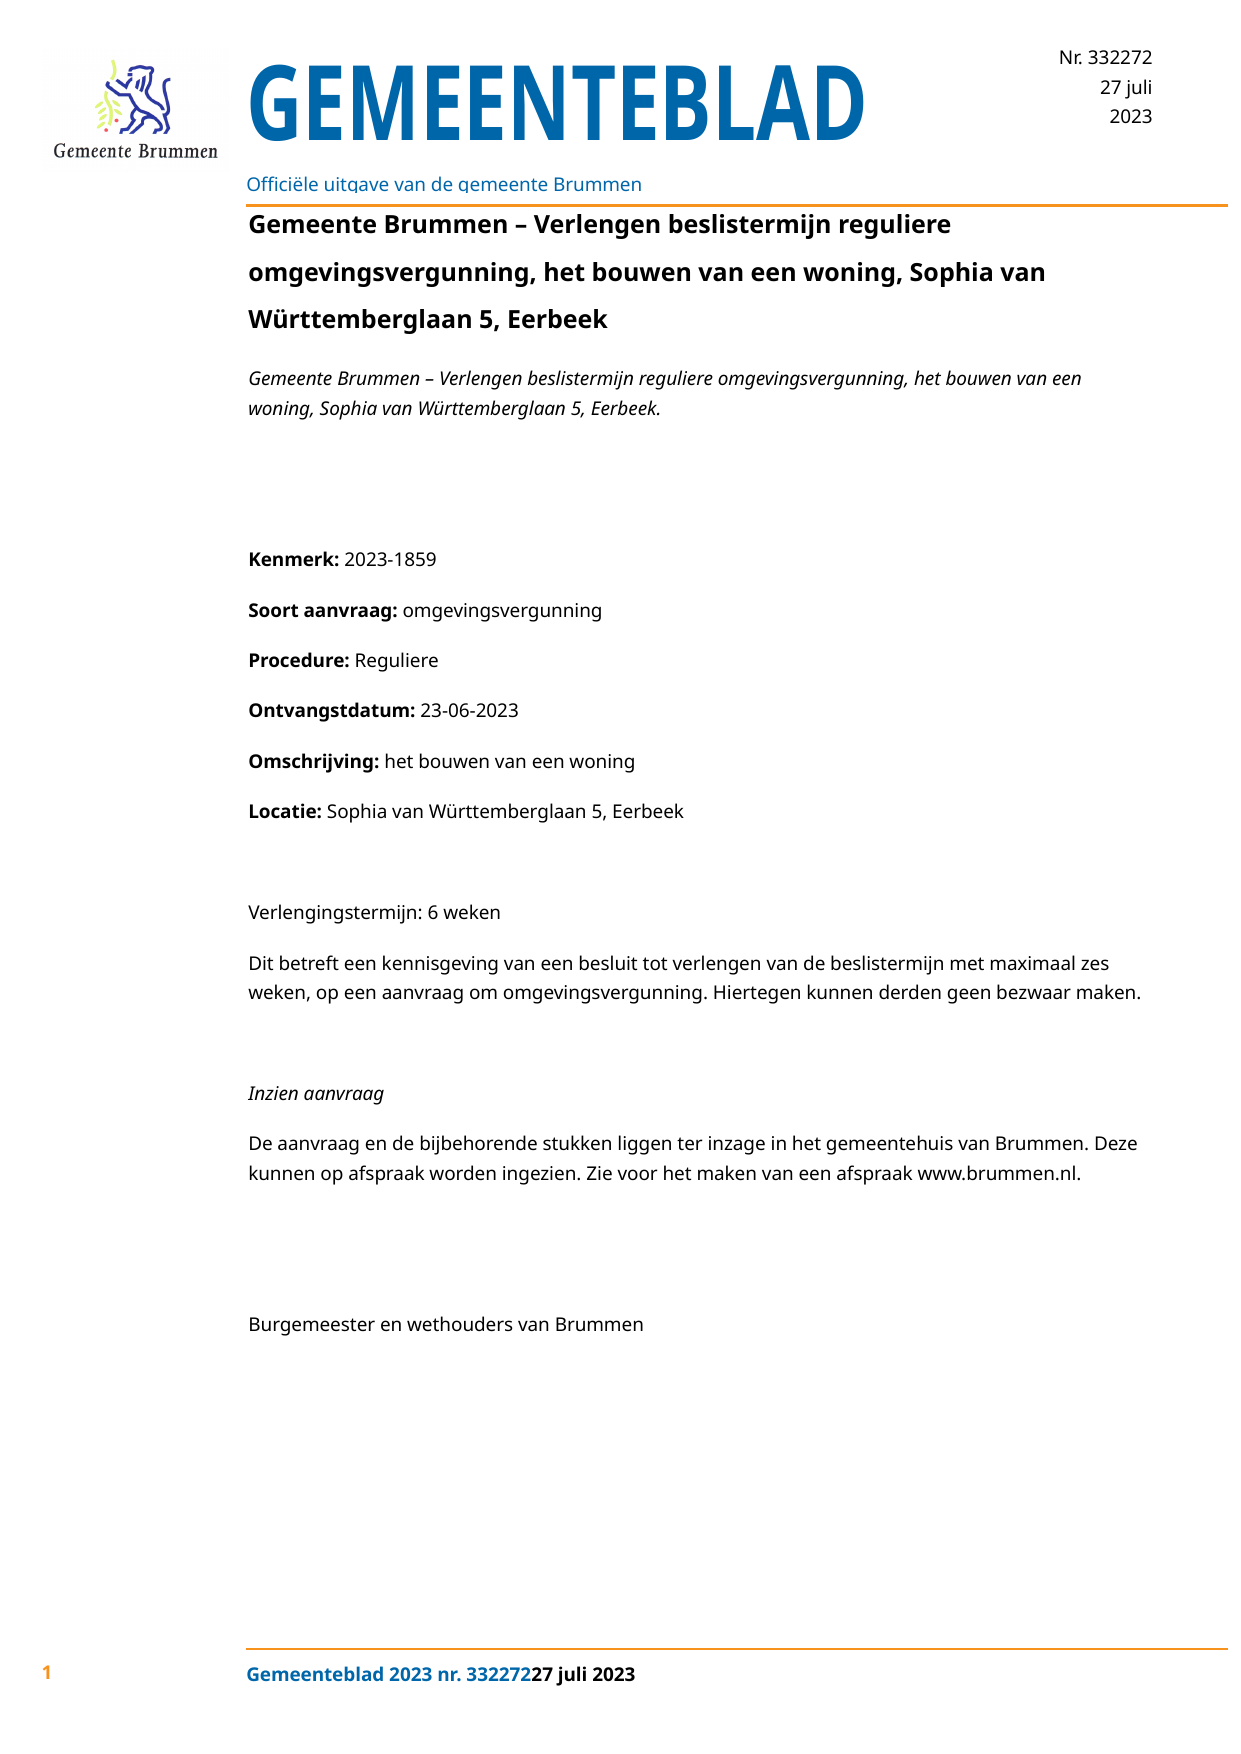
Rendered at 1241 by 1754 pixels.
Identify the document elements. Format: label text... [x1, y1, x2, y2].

text Omschrijving: het bouwen van een woning [248, 748, 1152, 774]
text Verlengingstermijn: 6 weken [248, 899, 1152, 925]
text Soort aanvraag: omgevingsvergunning [248, 597, 1152, 622]
text Procedure: Reguliere [248, 647, 1152, 673]
text Kenmerk: 2023-1859 [248, 546, 1152, 572]
text Ontvangstdatum: 23-06-2023 [248, 698, 1152, 723]
text Locatie: Sophia van Württemberglaan 5, Eerbeek [248, 798, 1152, 824]
text Inzien aanvraag [248, 1080, 1152, 1106]
picture [41, 47, 231, 172]
text Burgemeester en wethouders van Brummen [248, 1311, 1152, 1337]
text Dit betreft een kennisgeving van een besluit tot verlengen van de beslistermijn met maximaal zes weken, op een aanvraag om omgevingsvergunning. Hiertegen kunnen derden geen bezwaar maken. [248, 950, 1152, 1005]
text Gemeente Brummen – Verlengen beslistermijn reguliere omgevingsvergunning, het bouwen van een woning, Sophia van Württemberglaan 5, Eerbeek. [248, 366, 1152, 421]
text Gemeente Brummen – Verlengen beslistermijn reguliere omgevingsvergunning, het bouwen van een woning, Sophia van Württemberglaan 5, Eerbeek [248, 207, 1152, 336]
text De aanvraag en de bijbehorende stukken liggen ter inzage in het gemeentehuis van Brummen. Deze kunnen op afspraak worden ingezien. Zie voor het maken van een afspraak www.brummen.nl. [248, 1131, 1152, 1186]
